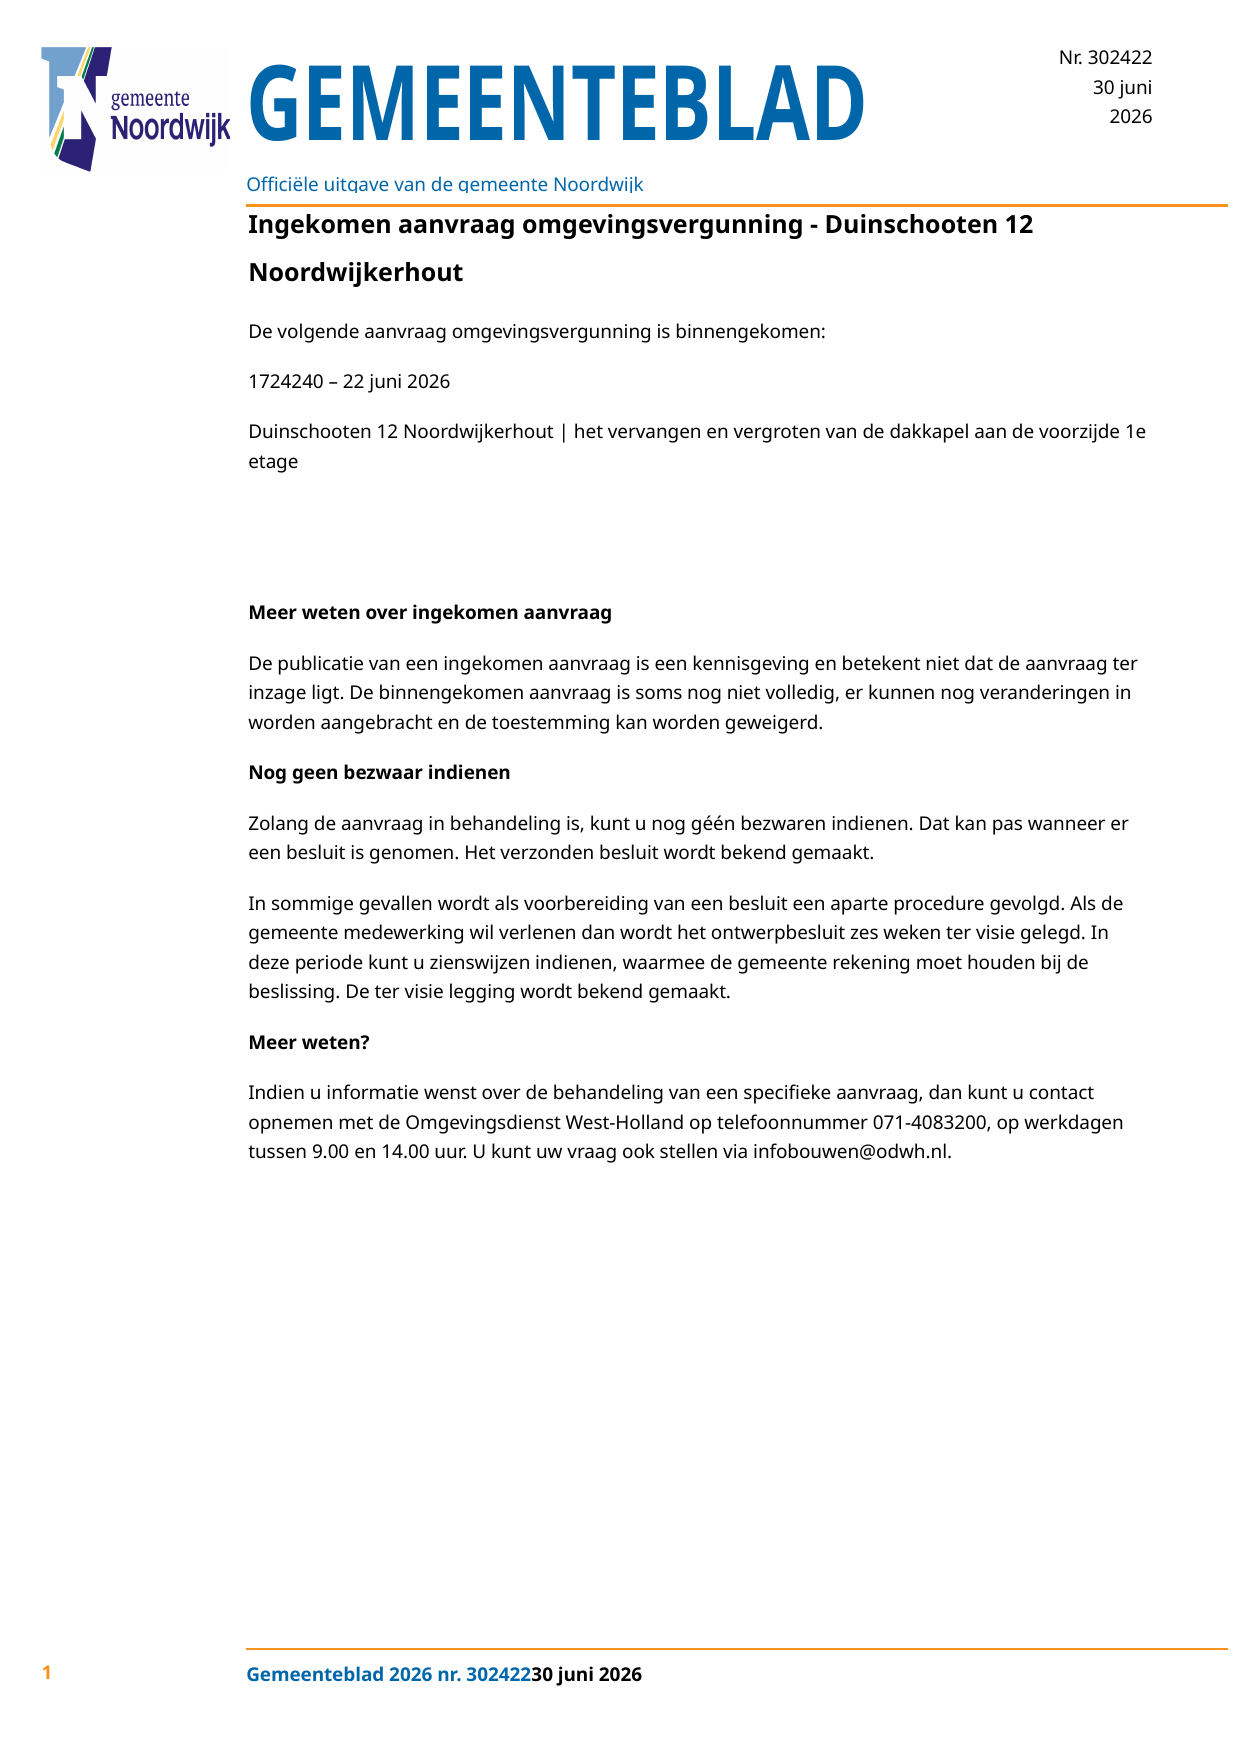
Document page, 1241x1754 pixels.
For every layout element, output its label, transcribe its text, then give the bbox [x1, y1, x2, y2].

text Zolang de aanvraag in behandeling is, kunt u nog géén bezwaren indienen. Dat kan pas wanneer er een besluit is genomen. Het verzonden besluit wordt bekend gemaakt. [248, 810, 1152, 865]
text In sommige gevallen wordt als voorbereiding van een besluit een aparte procedure gevolgd. Als de gemeente medewerking wil verlenen dan wordt het ontwerpbesluit zes weken ter visie gelegd. In deze periode kunt u zienswijzen indienen, waarmee de gemeente rekening moet houden bij de beslissing. De ter visie legging wordt bekend gemaakt. [248, 890, 1152, 1004]
text De volgende aanvraag omgevingsvergunning is binnengekomen: [248, 318, 1152, 344]
text De publicatie van een ingekomen aanvraag is een kennisgeving en betekent niet dat de aanvraag ter inzage ligt. De binnengekomen aanvraag is soms nog niet volledig, er kunnen nog veranderingen in worden aangebracht en de toestemming kan worden geweigerd. [248, 650, 1152, 735]
picture [41, 47, 231, 172]
text 1724240 – 22 juni 2026 [248, 368, 1152, 394]
text Duinschooten 12 Noordwijkerhout | het vervangen en vergroten van de dakkapel aan de voorzijde 1e etage [248, 419, 1152, 474]
text Indien u informatie wenst over de behandeling van een specifieke aanvraag, dan kunt u contact opnemen met de Omgevingsdienst West-Holland op telefoonnummer 071-4083200, op werkdagen tussen 9.00 en 14.00 uur. U kunt uw vraag ook stellen via infobouwen@odwh.nl. [248, 1079, 1152, 1164]
text Meer weten? [248, 1029, 1152, 1055]
text Ingekomen aanvraag omgevingsvergunning - Duinschooten 12 Noordwijkerhout [248, 207, 1152, 288]
text Meer weten over ingekomen aanvraag [248, 599, 1152, 625]
text Nog geen bezwaar indienen [248, 759, 1152, 785]
